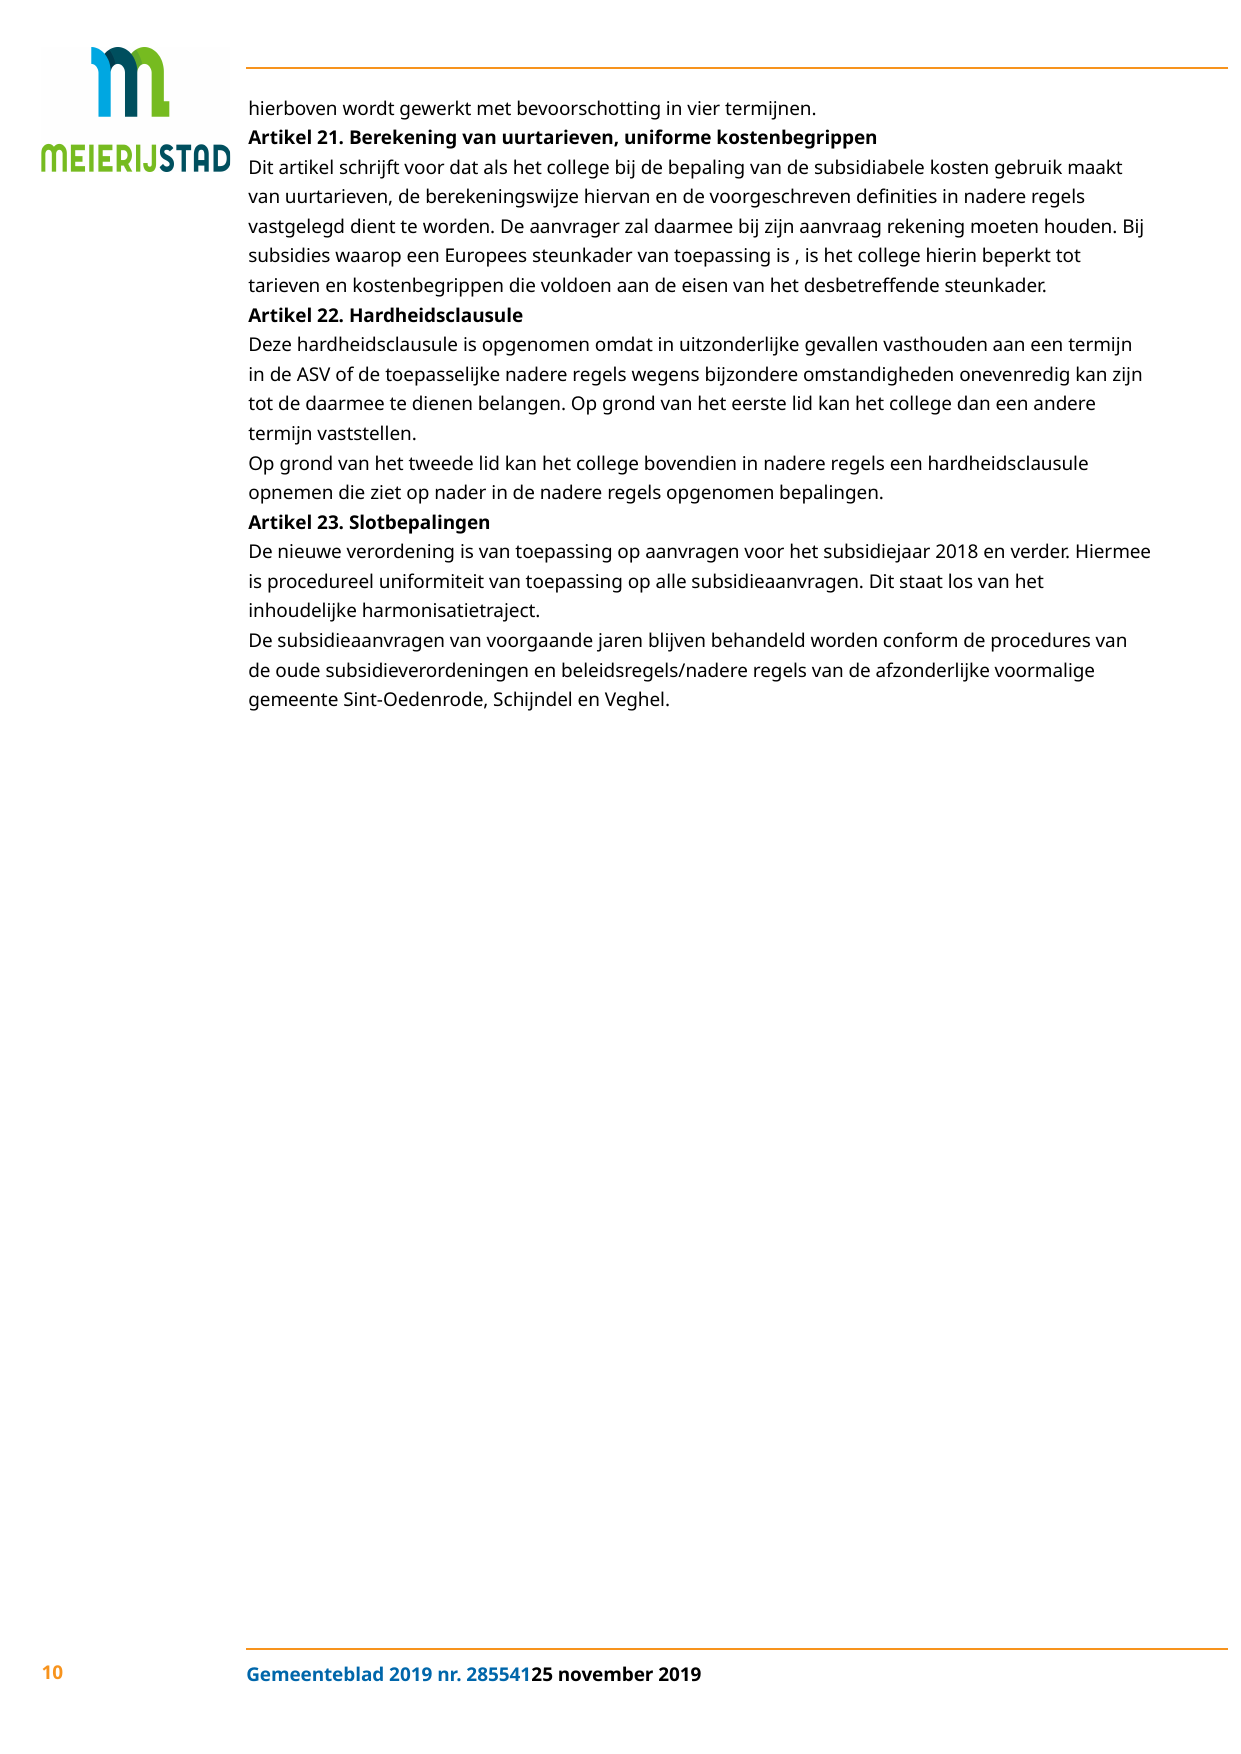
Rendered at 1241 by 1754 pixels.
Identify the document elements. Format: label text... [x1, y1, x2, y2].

text hierboven wordt gewerkt met bevoorschotting in vier termijnen. [248, 95, 1152, 121]
text Artikel 23. Slotbepalingen [248, 509, 1152, 535]
text Dit artikel schrijft voor dat als het college bij de bepaling van de subsidiabele kosten gebruik maakt van uurtarieven, de berekeningswijze hiervan en de voorgeschreven definities in nadere regels vastgelegd dient te worden. De aanvrager zal daarmee bij zijn aanvraag rekening moeten houden. Bij subsidies waarop een Europees steunkader van toepassing is , is het college hierin beperkt tot tarieven en kostenbegrippen die voldoen aan de eisen van het desbetreffende steunkader. [248, 154, 1152, 298]
text Artikel 22. Hardheidsclausule [248, 302, 1152, 328]
text De subsidieaanvragen van voorgaande jaren blijven behandeld worden conform de procedures van de oude subsidieverordeningen en beleidsregels/nadere regels van de afzonderlijke voormalige gemeente Sint-Oedenrode, Schijndel en Veghel. [248, 627, 1152, 712]
text Deze hardheidsclausule is opgenomen omdat in uitzonderlijke gevallen vasthouden aan een termijn in de ASV of de toepasselijke nadere regels wegens bijzondere omstandigheden onevenredig kan zijn tot de daarmee te dienen belangen. Op grond van het eerste lid kan het college dan een andere termijn vaststellen. [248, 331, 1152, 446]
picture [41, 47, 231, 172]
text Op grond van het tweede lid kan het college bovendien in nadere regels een hardheidsclausule opnemen die ziet op nader in de nadere regels opgenomen bepalingen. [248, 450, 1152, 505]
text De nieuwe verordening is van toepassing op aanvragen voor het subsidiejaar 2018 en verder. Hiermee is procedureel uniformiteit van toepassing op alle subsidieaanvragen. Dit staat los van het inhoudelijke harmonisatietraject. [248, 538, 1152, 623]
text Artikel 21. Berekening van uurtarieven, uniforme kostenbegrippen [248, 124, 1152, 150]
